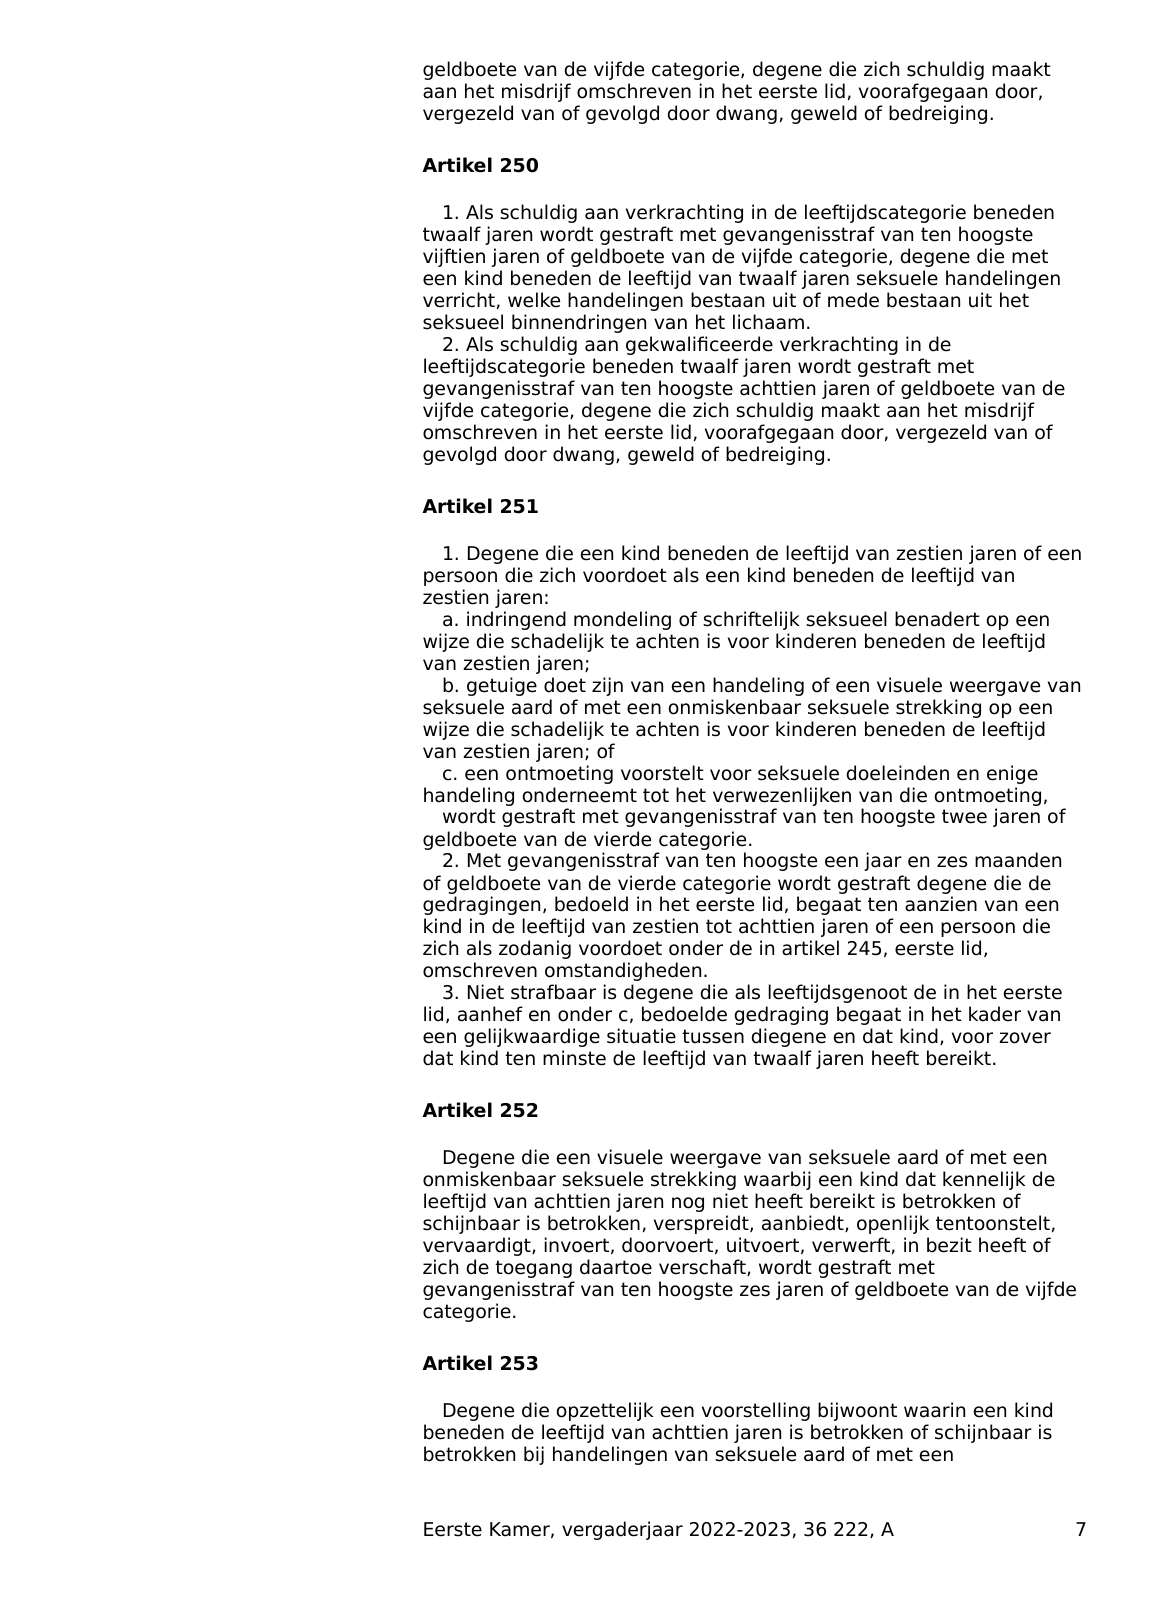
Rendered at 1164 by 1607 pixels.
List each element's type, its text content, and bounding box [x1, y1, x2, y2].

text 2. Als schuldig aan gekwalificeerde verkrachting in de leeftijdscategorie beneden twaalf jaren wordt gestraft met gevangenisstraf van ten hoogste achttien jaren of geldboete van de vijfde categorie, degene die zich schuldig maakt aan het misdrijf omschreven in het eerste lid, voorafgegaan door, vergezeld van of gevolgd door dwang, geweld of bedreiging. [422, 334, 1087, 466]
text wordt gestraft met gevangenisstraf van ten hoogste twee jaren of geldboete van de vierde categorie. [422, 806, 1087, 850]
subtitle Artikel 250 [422, 155, 1087, 177]
text Degene die opzettelijk een voorstelling bijwoont waarin een kind beneden de leeftijd van achttien jaren is betrokken of schijnbaar is betrokken bij handelingen van seksuele aard of met een [422, 1400, 1087, 1466]
text 1. Degene die een kind beneden de leeftijd van zestien jaren of een persoon die zich voordoet als een kind beneden de leeftijd van zestien jaren: [422, 543, 1087, 609]
text b. getuige doet zijn van een handeling of een visuele weergave van seksuele aard of met een onmiskenbaar seksuele strekking op een wijze die schadelijk te achten is voor kinderen beneden de leeftijd van zestien jaren; of [422, 674, 1087, 762]
text 1. Als schuldig aan verkrachting in de leeftijdscategorie beneden twaalf jaren wordt gestraft met gevangenisstraf van ten hoogste vijftien jaren of geldboete van de vijfde categorie, degene die met een kind beneden de leeftijd van twaalf jaren seksuele handelingen verricht, welke handelingen bestaan uit of mede bestaan uit het seksueel binnendringen van het lichaam. [422, 202, 1087, 334]
subtitle Artikel 252 [422, 1100, 1087, 1122]
text geldboete van de vijfde categorie, degene die zich schuldig maakt aan het misdrijf omschreven in het eerste lid, voorafgegaan door, vergezeld van of gevolgd door dwang, geweld of bedreiging. [422, 59, 1087, 125]
text 2. Met gevangenisstraf van ten hoogste een jaar en zes maanden of geldboete van de vierde categorie wordt gestraft degene die de gedragingen, bedoeld in het eerste lid, begaat ten aanzien van een kind in de leeftijd van zestien tot achttien jaren of een persoon die zich als zodanig voordoet onder de in artikel 245, eerste lid, omschreven omstandigheden. [422, 850, 1087, 982]
text 3. Niet strafbaar is degene die als leeftijdsgenoot de in het eerste lid, aanhef en onder c, bedoelde gedraging begaat in het kader van een gelijkwaardige situatie tussen diegene en dat kind, voor zover dat kind ten minste de leeftijd van twaalf jaren heeft bereikt. [422, 982, 1087, 1070]
text Degene die een visuele weergave van seksuele aard of met een onmiskenbaar seksuele strekking waarbij een kind dat kennelijk de leeftijd van achttien jaren nog niet heeft bereikt is betrokken of schijnbaar is betrokken, verspreidt, aanbiedt, openlijk tentoonstelt, vervaardigt, invoert, doorvoert, uitvoert, verwerft, in bezit heeft of zich de toegang daartoe verschaft, wordt gestraft met gevangenisstraf van ten hoogste zes jaren of geldboete van de vijfde categorie. [422, 1147, 1087, 1323]
subtitle Artikel 253 [422, 1353, 1087, 1375]
text c. een ontmoeting voorstelt voor seksuele doeleinden en enige handeling onderneemt tot het verwezenlijken van die ontmoeting, [422, 762, 1087, 806]
text a. indringend mondeling of schriftelijk seksueel benadert op een wijze die schadelijk te achten is voor kinderen beneden de leeftijd van zestien jaren; [422, 609, 1087, 674]
subtitle Artikel 251 [422, 496, 1087, 518]
